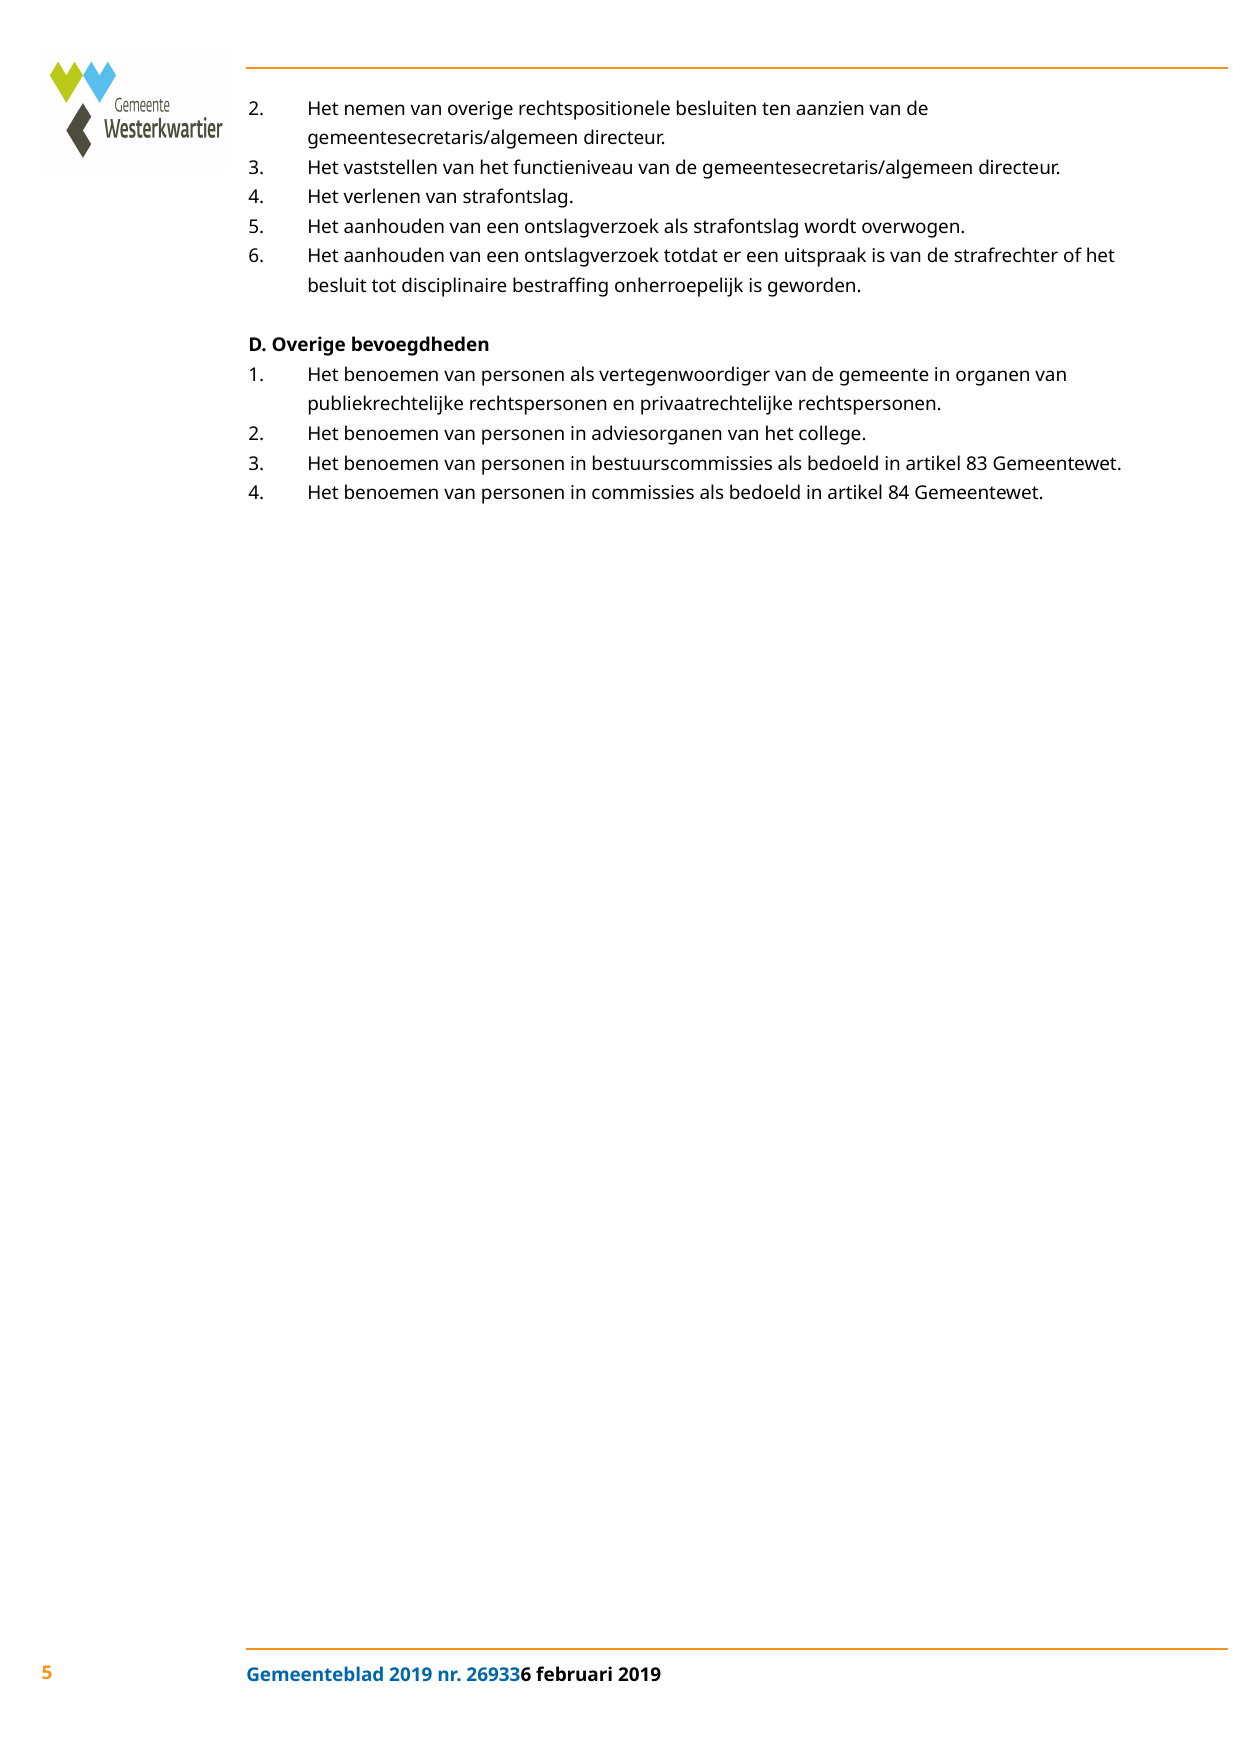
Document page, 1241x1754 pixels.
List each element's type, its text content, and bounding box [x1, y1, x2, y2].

list Het benoemen van personen in bestuurscommissies als bedoeld in artikel 83 Gemeentewet. [248, 450, 1152, 476]
list Het benoemen van personen in adviesorganen van het college. [248, 420, 1152, 446]
picture [41, 47, 231, 172]
list Het nemen van overige rechtspositionele besluiten ten aanzien van de gemeentesecretaris/algemeen directeur. [248, 95, 1152, 150]
list Het benoemen van personen als vertegenwoordiger van de gemeente in organen van publiekrechtelijke rechtspersonen en privaatrechtelijke rechtspersonen. [248, 361, 1152, 416]
text D. Overige bevoegdheden [248, 331, 1152, 357]
list Het aanhouden van een ontslagverzoek als strafontslag wordt overwogen. [248, 213, 1152, 239]
list Het benoemen van personen in commissies als bedoeld in artikel 84 Gemeentewet. [248, 479, 1152, 505]
list Het vaststellen van het functieniveau van de gemeentesecretaris/algemeen directeur. [248, 154, 1152, 180]
list Het aanhouden van een ontslagverzoek totdat er een uitspraak is van de strafrechter of het besluit tot disciplinaire bestraffing onherroepelijk is geworden. [248, 243, 1152, 298]
list Het verlenen van strafontslag. [248, 183, 1152, 209]
